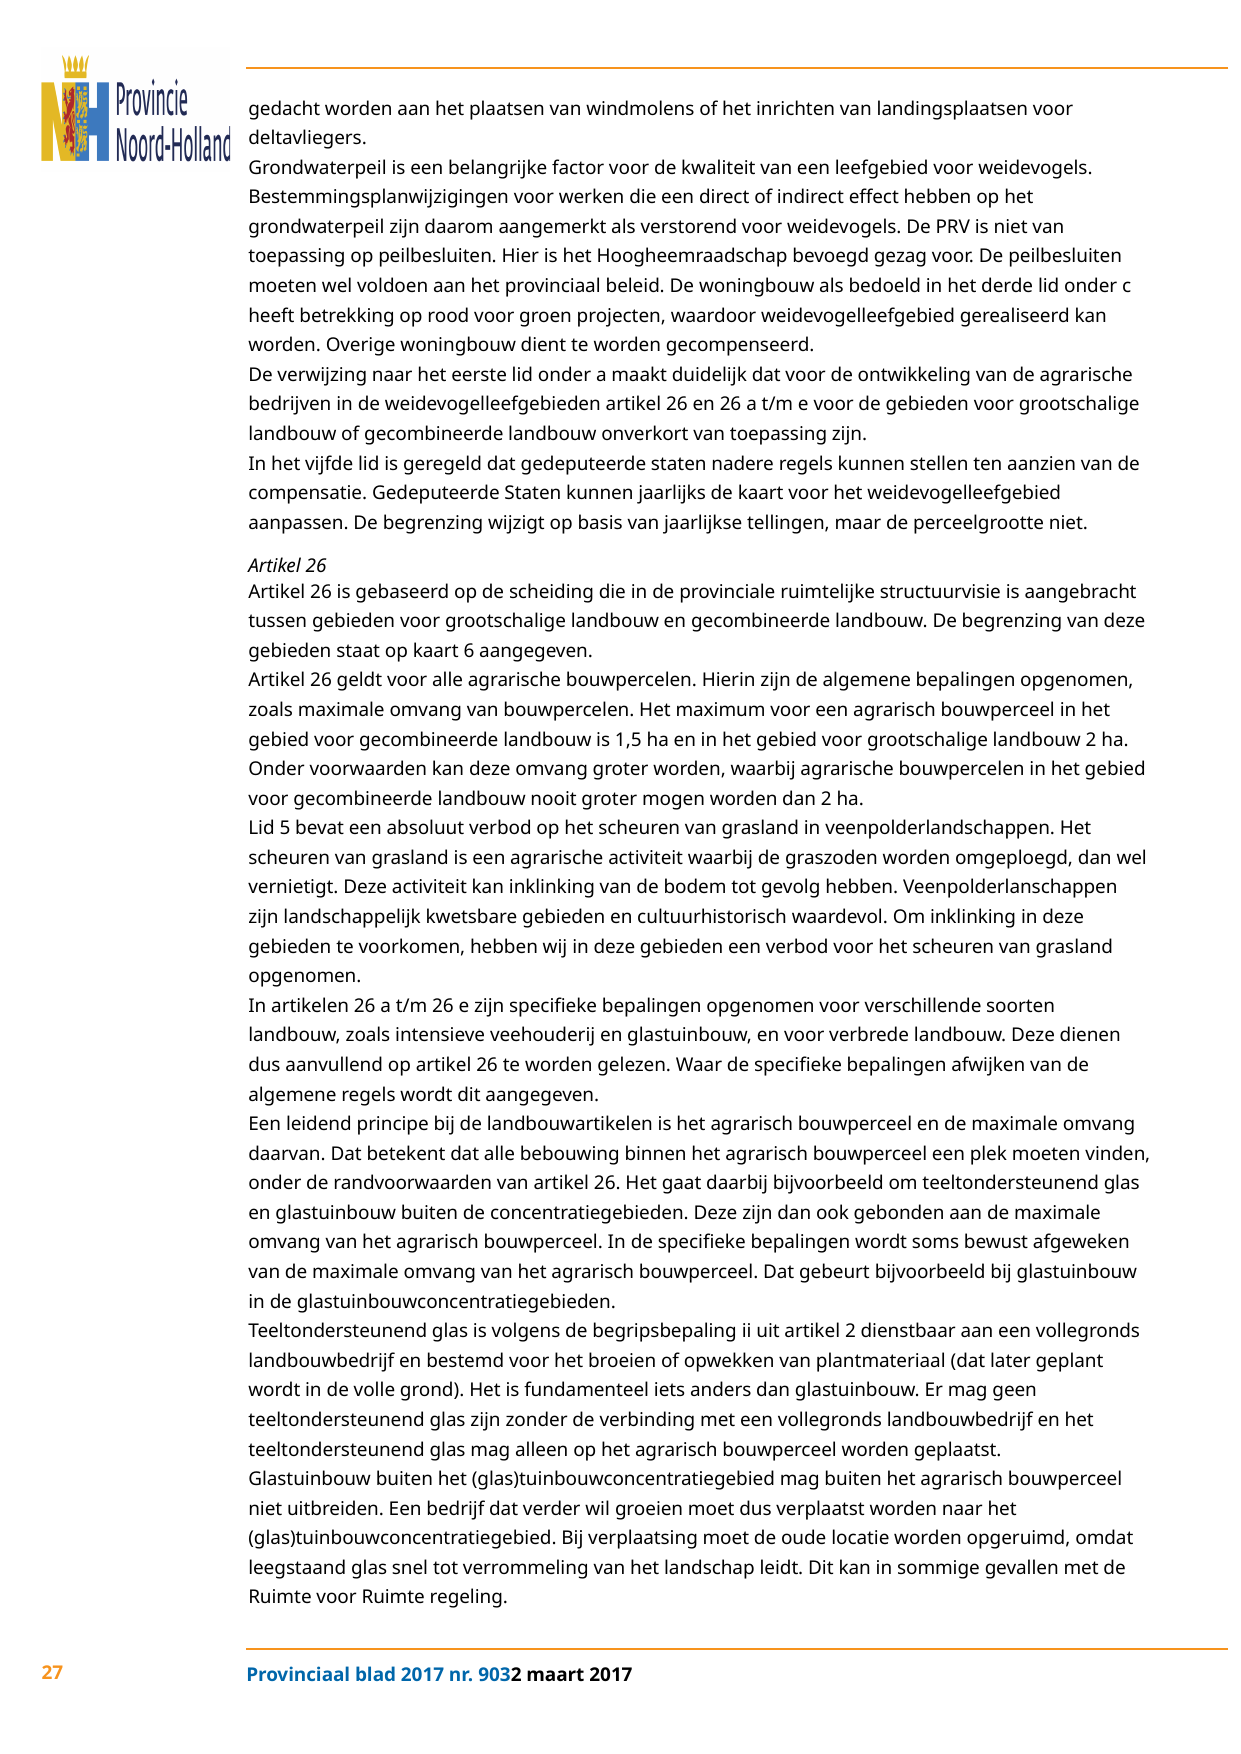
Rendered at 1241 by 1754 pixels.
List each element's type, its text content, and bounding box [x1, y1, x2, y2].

text Grondwaterpeil is een belangrijke factor voor de kwaliteit van een leefgebied voor weidevogels. Bestemmingsplanwijzigingen voor werken die een direct of indirect effect hebben op het grondwaterpeil zijn daarom aangemerkt als verstorend voor weidevogels. De PRV is niet van toepassing op peilbesluiten. Hier is het Hoogheemraadschap bevoegd gezag voor. De peilbesluiten moeten wel voldoen aan het provinciaal beleid. De woningbouw als bedoeld in het derde lid onder c heeft betrekking op rood voor groen projecten, waardoor weidevogelleefgebied gerealiseerd kan worden. Overige woningbouw dient te worden gecompenseerd. [248, 154, 1152, 357]
text De verwijzing naar het eerste lid onder a maakt duidelijk dat voor de ontwikkeling van de agrarische bedrijven in de weidevogelleefgebieden artikel 26 en 26 a t/m e voor de gebieden voor grootschalige landbouw of gecombineerde landbouw onverkort van toepassing zijn. [248, 361, 1152, 446]
text Glastuinbouw buiten het (glas)tuinbouwconcentratiegebied mag buiten het agrarisch bouwperceel niet uitbreiden. Een bedrijf dat verder wil groeien moet dus verplaatst worden naar het (glas)tuinbouwconcentratiegebied. Bij verplaatsing moet de oude locatie worden opgeruimd, omdat leegstaand glas snel tot verrommeling van het landschap leidt. Dit kan in sommige gevallen met de Ruimte voor Ruimte regeling. [248, 1465, 1152, 1609]
text gedacht worden aan het plaatsen van windmolens of het inrichten van landingsplaatsen voor deltavliegers. [248, 95, 1152, 150]
text Artikel 26 geldt voor alle agrarische bouwpercelen. Hierin zijn de algemene bepalingen opgenomen, zoals maximale omvang van bouwpercelen. Het maximum voor een agrarisch bouwperceel in het gebied voor gecombineerde landbouw is 1,5 ha en in het gebied voor grootschalige landbouw 2 ha. Onder voorwaarden kan deze omvang groter worden, waarbij agrarische bouwpercelen in het gebied voor gecombineerde landbouw nooit groter mogen worden dan 2 ha. [248, 667, 1152, 811]
text In artikelen 26 a t/m 26 e zijn specifieke bepalingen opgenomen voor verschillende soorten landbouw, zoals intensieve veehouderij en glastuinbouw, en voor verbrede landbouw. Deze dienen dus aanvullend op artikel 26 te worden gelezen. Waar de specifieke bepalingen afwijken van de algemene regels wordt dit aangegeven. [248, 992, 1152, 1106]
text Een leidend principe bij de landbouwartikelen is het agrarisch bouwperceel en de maximale omvang daarvan. Dat betekent dat alle bebouwing binnen het agrarisch bouwperceel een plek moeten vinden, onder de randvoorwaarden van artikel 26. Het gaat daarbij bijvoorbeeld om teeltondersteunend glas en glastuinbouw buiten de concentratiegebieden. Deze zijn dan ook gebonden aan de maximale omvang van het agrarisch bouwperceel. In de specifieke bepalingen wordt soms bewust afgeweken van de maximale omvang van het agrarisch bouwperceel. Dat gebeurt bijvoorbeeld bij glastuinbouw in de glastuinbouwconcentratiegebieden. [248, 1110, 1152, 1313]
text Artikel 26 is gebaseerd op de scheiding die in de provinciale ruimtelijke structuurvisie is aangebracht tussen gebieden voor grootschalige landbouw en gecombineerde landbouw. De begrenzing van deze gebieden staat op kaart 6 aangegeven. [248, 578, 1152, 663]
text Teeltondersteunend glas is volgens de begripsbepaling ii uit artikel 2 dienstbaar aan een vollegronds landbouwbedrijf en bestemd voor het broeien of opwekken van plantmateriaal (dat later geplant wordt in de volle grond). Het is fundamenteel iets anders dan glastuinbouw. Er mag geen teeltondersteunend glas zijn zonder de verbinding met een vollegronds landbouwbedrijf en het teeltondersteunend glas mag alleen op het agrarisch bouwperceel worden geplaatst. [248, 1317, 1152, 1461]
text In het vijfde lid is geregeld dat gedeputeerde staten nadere regels kunnen stellen ten aanzien van de compensatie. Gedeputeerde Staten kunnen jaarlijks de kaart voor het weidevogelleefgebied aanpassen. De begrenzing wijzigt op basis van jaarlijkse tellingen, maar de perceelgrootte niet. [248, 450, 1152, 535]
text Artikel 26 [248, 552, 1152, 578]
text Lid 5 bevat een absoluut verbod op het scheuren van grasland in veenpolderlandschappen. Het scheuren van grasland is een agrarische activiteit waarbij de graszoden worden omgeploegd, dan wel vernietigt. Deze activiteit kan inklinking van de bodem tot gevolg hebben. Veenpolderlanschappen zijn landschappelijk kwetsbare gebieden en cultuurhistorisch waardevol. Om inklinking in deze gebieden te voorkomen, hebben wij in deze gebieden een verbod voor het scheuren van grasland opgenomen. [248, 814, 1152, 988]
picture [41, 47, 231, 172]
